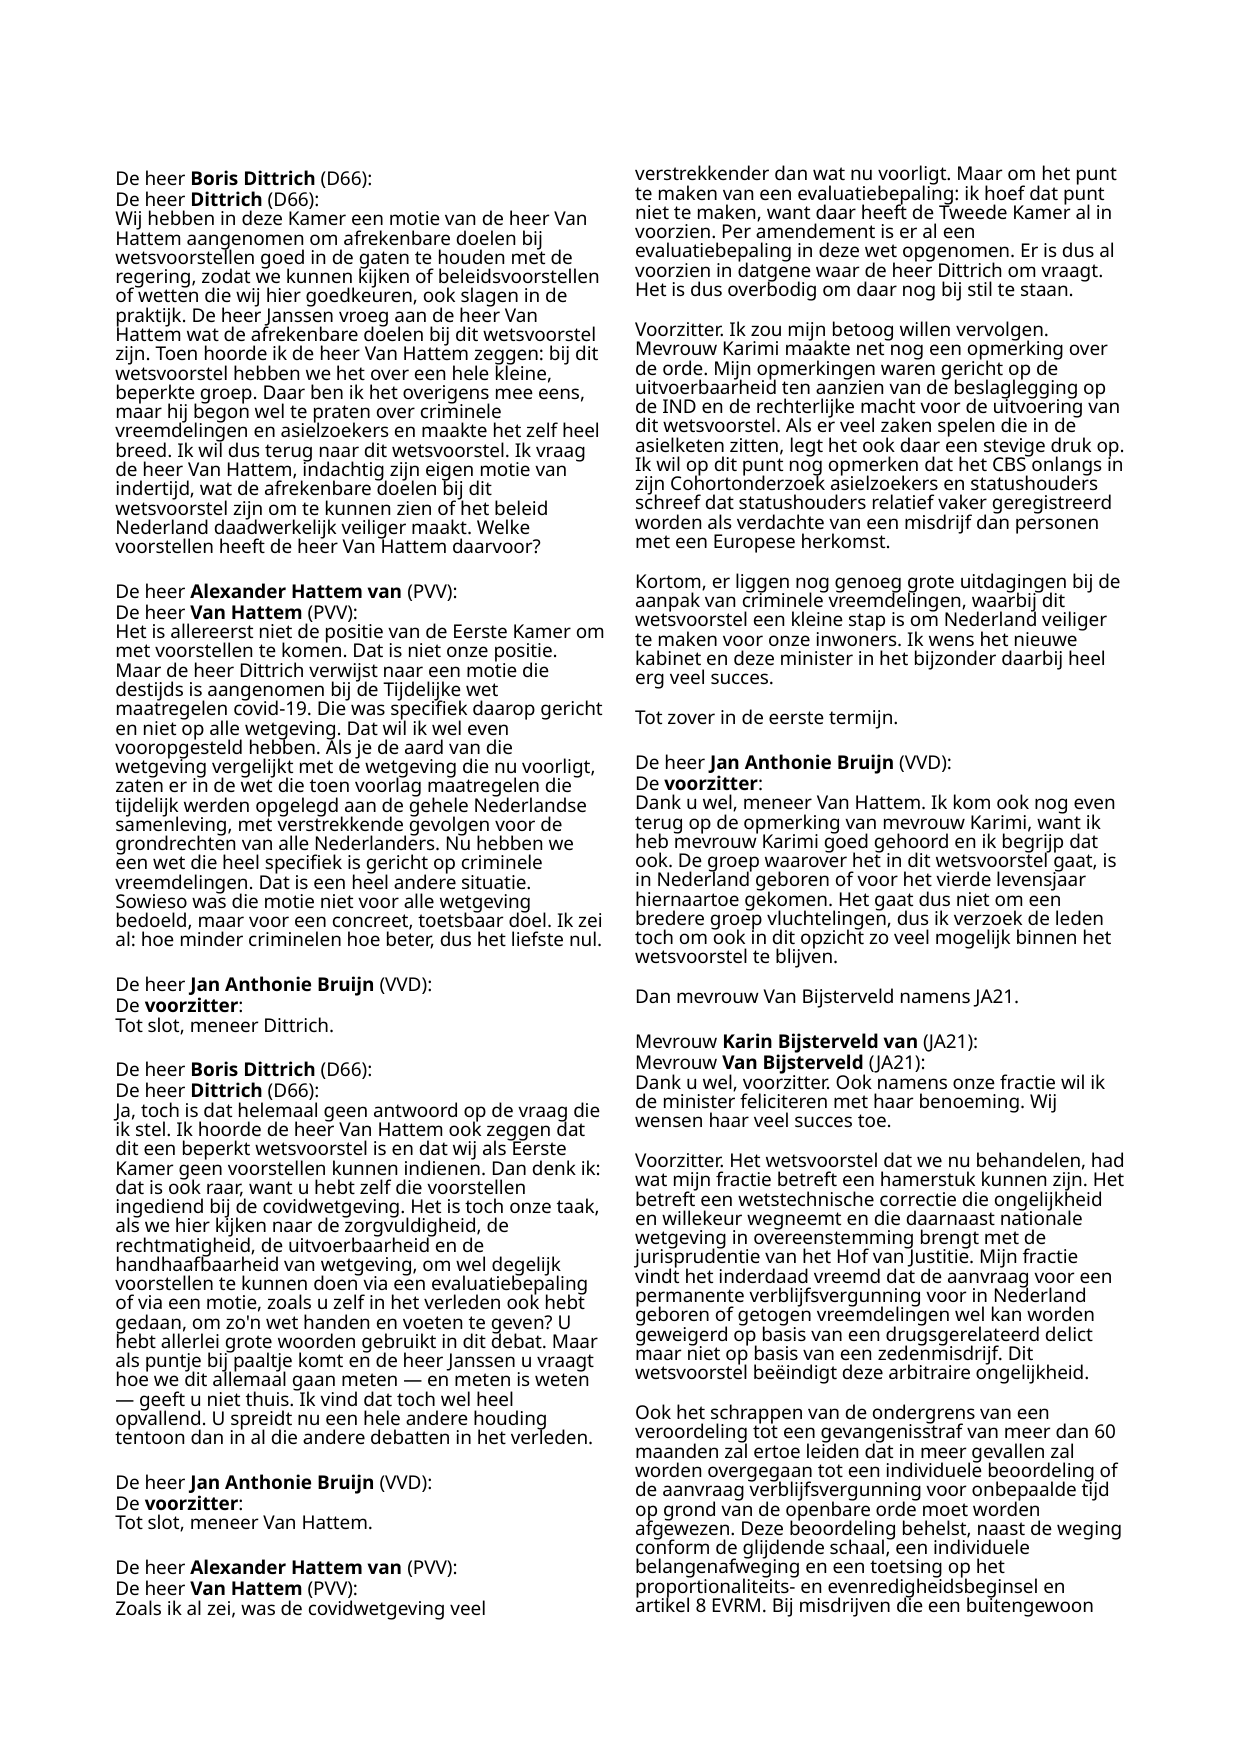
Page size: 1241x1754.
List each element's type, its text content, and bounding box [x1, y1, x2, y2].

text Het is allereerst niet de positie van de Eerste Kamer om met voorstellen te komen. Dat is niet onze positie. Maar de heer Dittrich verwijst naar een motie die destijds is aangenomen bij de Tijdelijke wet maatregelen covid-19. Die was specifiek daarop gericht en niet op alle wetgeving. Dat wil ik wel even vooropgesteld hebben. Als je de aard van die wetgeving vergelijkt met de wetgeving die nu voorligt, zaten er in de wet die toen voorlag maatregelen die tijdelijk werden opgelegd aan de gehele Nederlandse samenleving, met verstrekkende gevolgen voor de grondrechten van alle Nederlanders. Nu hebben we een wet die heel specifiek is gericht op criminele vreemdelingen. Dat is een heel andere situatie. Sowieso was die motie niet voor alle wetgeving bedoeld, maar voor een concreet, toetsbaar doel. Ik zei al: hoe minder criminelen hoe beter, dus het liefste nul. [115, 623, 605, 951]
text De voorzitter: [115, 1495, 605, 1514]
text De heer Van Hattem (PVV): [115, 604, 605, 623]
text De heer Jan Anthonie Bruijn (VVD): [115, 972, 605, 997]
text De voorzitter: [115, 997, 605, 1017]
text Zoals ik al zei, was de covidwetgeving veel [115, 1599, 605, 1619]
text Dank u wel, voorzitter. Ook namens onze fractie wil ik de minister feliciteren met haar benoeming. Wij wensen haar veel succes toe. [635, 1074, 1125, 1131]
text De heer Jan Anthonie Bruijn (VVD): [635, 749, 1125, 775]
text De voorzitter: [635, 775, 1125, 794]
text Tot zover in de eerste termijn. [635, 709, 1125, 728]
text Mevrouw Van Bijsterveld (JA21): [635, 1054, 1125, 1074]
text De heer Boris Dittrich (D66): [115, 1057, 605, 1082]
text verstrekkender dan wat nu voorligt. Maar om het punt te maken van een evaluatiebepaling: ik hoef dat punt niet te maken, want daar heeft de Tweede Kamer al in voorzien. Per amendement is er al een evaluatiebepaling in deze wet opgenomen. Er is dus al voorzien in datgene waar de heer Dittrich om vraagt. Het is dus overbodig om daar nog bij stil te staan. [635, 165, 1125, 300]
text Ook het schrappen van de ondergrens van een veroordeling tot een gevangenisstraf van meer dan 60 maanden zal ertoe leiden dat in meer gevallen zal worden overgegaan tot een individuele beoordeling of de aanvraag verblijfsvergunning voor onbepaalde tijd op grond van de openbare orde moet worden afgewezen. Deze beoordeling behelst, naast de weging conform de glijdende schaal, een individuele belangenafweging en een toetsing op het proportionaliteits- en evenredigheidsbeginsel en artikel 8 EVRM. Bij misdrijven die een buitengewoon [635, 1404, 1125, 1616]
text Voorzitter. Het wetsvoorstel dat we nu behandelen, had wat mijn fractie betreft een hamerstuk kunnen zijn. Het betreft een wetstechnische correctie die ongelijkheid en willekeur wegneemt en die daarnaast nationale wetgeving in overeenstemming brengt met de jurisprudentie van het Hof van Justitie. Mijn fractie vindt het inderdaad vreemd dat de aanvraag voor een permanente verblijfsvergunning voor in Nederland geboren of getogen vreemdelingen wel kan worden geweigerd op basis van een drugsgerelateerd delict maar niet op basis van een zedenmisdrijf. Dit wetsvoorstel beëindigt deze arbitraire ongelijkheid. [635, 1152, 1125, 1383]
text De heer Dittrich (D66): [115, 1082, 605, 1102]
text Wij hebben in deze Kamer een motie van de heer Van Hattem aangenomen om afrekenbare doelen bij wetsvoorstellen goed in de gaten te houden met de regering, zodat we kunnen kijken of beleidsvoorstellen of wetten die wij hier goedkeuren, ook slagen in de praktijk. De heer Janssen vroeg aan de heer Van Hattem wat de afrekenbare doelen bij dit wetsvoorstel zijn. Toen hoorde ik de heer Van Hattem zeggen: bij dit wetsvoorstel hebben we het over een hele kleine, beperkte groep. Daar ben ik het overigens mee eens, maar hij begon wel te praten over criminele vreemdelingen en asielzoekers en maakte het zelf heel breed. Ik wil dus terug naar dit wetsvoorstel. Ik vraag de heer Van Hattem, indachtig zijn eigen motie van indertijd, wat de afrekenbare doelen bij dit wetsvoorstel zijn om te kunnen zien of het beleid Nederland daadwerkelijk veiliger maakt. Welke voorstellen heeft de heer Van Hattem daarvoor? [115, 210, 605, 557]
text De heer Van Hattem (PVV): [115, 1580, 605, 1599]
text Dank u wel, meneer Van Hattem. Ik kom ook nog even terug op de opmerking van mevrouw Karimi, want ik heb mevrouw Karimi goed gehoord en ik begrijp dat ook. De groep waarover het in dit wetsvoorstel gaat, is in Nederland geboren of voor het vierde levensjaar hiernaartoe gekomen. Het gaat dus niet om een bredere groep vluchtelingen, dus ik verzoek de leden toch om ook in dit opzicht zo veel mogelijk binnen het wetsvoorstel te blijven. [635, 794, 1125, 968]
text De heer Dittrich (D66): [115, 191, 605, 210]
text De heer Alexander Hattem van (PVV): [115, 578, 605, 604]
text Kortom, er liggen nog genoeg grote uitdagingen bij de aanpak van criminele vreemdelingen, waarbij dit wetsvoorstel een kleine stap is om Nederland veiliger te maken voor onze inwoners. Ik wens het nieuwe kabinet en deze minister in het bijzonder daarbij heel erg veel succes. [635, 573, 1125, 688]
text Mevrouw Karin Bijsterveld van (JA21): [635, 1029, 1125, 1054]
text De heer Boris Dittrich (D66): [115, 165, 605, 191]
text De heer Alexander Hattem van (PVV): [115, 1554, 605, 1580]
text Ja, toch is dat helemaal geen antwoord op de vraag die ik stel. Ik hoorde de heer Van Hattem ook zeggen dat dit een beperkt wetsvoorstel is en dat wij als Eerste Kamer geen voorstellen kunnen indienen. Dan denk ik: dat is ook raar, want u hebt zelf die voorstellen ingediend bij de covidwetgeving. Het is toch onze taak, als we hier kijken naar de zorgvuldigheid, de rechtmatigheid, de uitvoerbaarheid en de handhaafbaarheid van wetgeving, om wel degelijk voorstellen te kunnen doen via een evaluatiebepaling of via een motie, zoals u zelf in het verleden ook hebt gedaan, om zo'n wet handen en voeten te geven? U hebt allerlei grote woorden gebruikt in dit debat. Maar als puntje bij paaltje komt en de heer Janssen u vraagt hoe we dit allemaal gaan meten — en meten is weten — geeft u niet thuis. Ik vind dat toch wel heel opvallend. U spreidt nu een hele andere houding tentoon dan in al die andere debatten in het verleden. [115, 1102, 605, 1448]
text Voorzitter. Ik zou mijn betoog willen vervolgen. Mevrouw Karimi maakte net nog een opmerking over de orde. Mijn opmerkingen waren gericht op de uitvoerbaarheid ten aanzien van de beslaglegging op de IND en de rechterlijke macht voor de uitvoering van dit wetsvoorstel. Als er veel zaken spelen die in de asielketen zitten, legt het ook daar een stevige druk op. Ik wil op dit punt nog opmerken dat het CBS onlangs in zijn Cohortonderzoek asielzoekers en statushouders schreef dat statushouders relatief vaker geregistreerd worden als verdachte van een misdrijf dan personen met een Europese herkomst. [635, 321, 1125, 552]
text De heer Jan Anthonie Bruijn (VVD): [115, 1469, 605, 1495]
text Tot slot, meneer Van Hattem. [115, 1514, 605, 1534]
text Dan mevrouw Van Bijsterveld namens JA21. [635, 988, 1125, 1008]
text Tot slot, meneer Dittrich. [115, 1017, 605, 1036]
